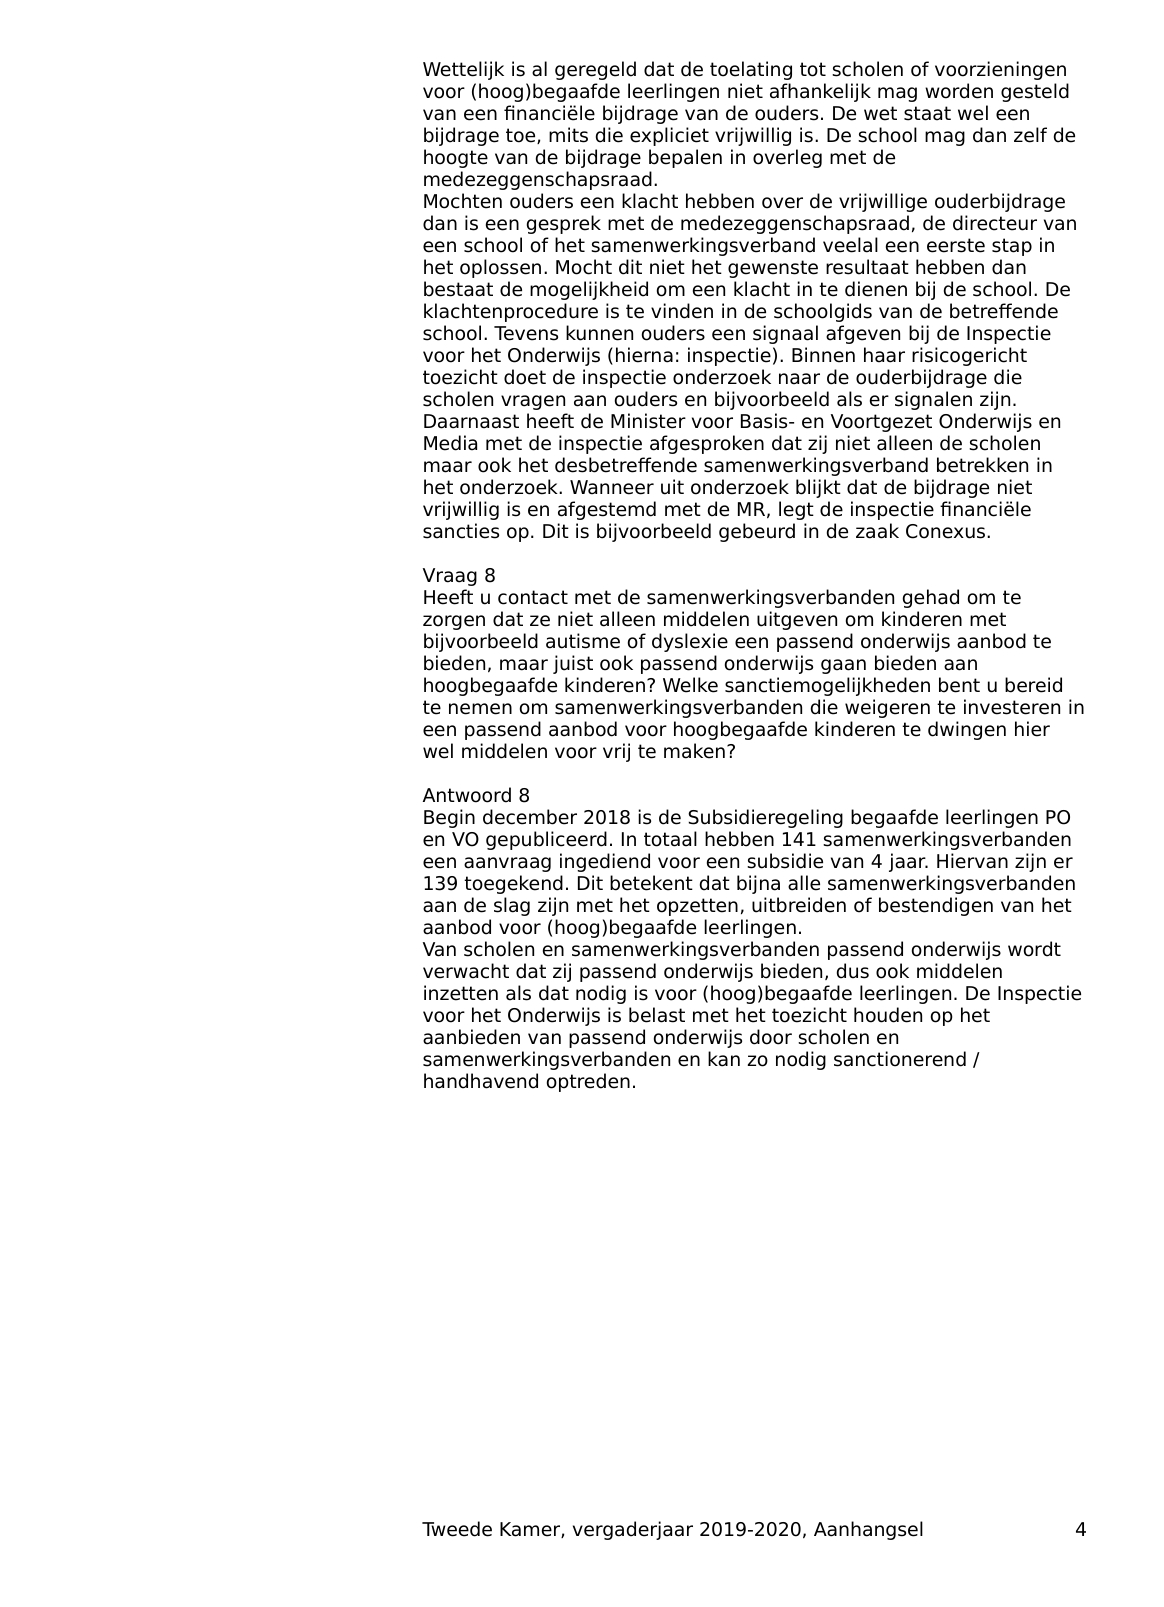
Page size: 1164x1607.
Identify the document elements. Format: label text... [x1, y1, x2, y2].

text Heeft u contact met de samenwerkingsverbanden gehad om te zorgen dat ze niet alleen middelen uitgeven om kinderen met bijvoorbeeld autisme of dyslexie een passend onderwijs aanbod te bieden, maar juist ook passend onderwijs gaan bieden aan hoogbegaafde kinderen? Welke sanctiemogelijkheden bent u bereid te nemen om samenwerkingsverbanden die weigeren te investeren in een passend aanbod voor hoogbegaafde kinderen te dwingen hier wel middelen voor vrij te maken? [422, 587, 1087, 763]
text Wettelijk is al geregeld dat de toelating tot scholen of voorzieningen voor (hoog)begaafde leerlingen niet afhankelijk mag worden gesteld van een financiële bijdrage van de ouders. De wet staat wel een bijdrage toe, mits die expliciet vrijwillig is. De school mag dan zelf de hoogte van de bijdrage bepalen in overleg met de medezeggenschapsraad. [422, 59, 1087, 191]
text Antwoord 8 [422, 785, 1087, 807]
text Vraag 8 [422, 565, 1087, 587]
text Van scholen en samenwerkingsverbanden passend onderwijs wordt verwacht dat zij passend onderwijs bieden, dus ook middelen inzetten als dat nodig is voor (hoog)begaafde leerlingen. De Inspectie voor het Onderwijs is belast met het toezicht houden op het aanbieden van passend onderwijs door scholen en samenwerkingsverbanden en kan zo nodig sanctionerend / handhavend optreden. [422, 939, 1087, 1092]
text Mochten ouders een klacht hebben over de vrijwillige ouderbijdrage dan is een gesprek met de medezeggenschapsraad, de directeur van een school of het samenwerkingsverband veelal een eerste stap in het oplossen. Mocht dit niet het gewenste resultaat hebben dan bestaat de mogelijkheid om een klacht in te dienen bij de school. De klachtenprocedure is te vinden in de schoolgids van de betreffende school. Tevens kunnen ouders een signaal afgeven bij de Inspectie voor het Onderwijs (hierna: inspectie). Binnen haar risicogericht toezicht doet de inspectie onderzoek naar de ouderbijdrage die scholen vragen aan ouders en bijvoorbeeld als er signalen zijn. Daarnaast heeft de Minister voor Basis- en Voortgezet Onderwijs en Media met de inspectie afgesproken dat zij niet alleen de scholen maar ook het desbetreffende samenwerkingsverband betrekken in het onderzoek. Wanneer uit onderzoek blijkt dat de bijdrage niet vrijwillig is en afgestemd met de MR, legt de inspectie financiële sancties op. Dit is bijvoorbeeld gebeurd in de zaak Conexus. [422, 191, 1087, 543]
text Begin december 2018 is de Subsidieregeling begaafde leerlingen PO en VO gepubliceerd. In totaal hebben 141 samenwerkingsverbanden een aanvraag ingediend voor een subsidie van 4 jaar. Hiervan zijn er 139 toegekend. Dit betekent dat bijna alle samenwerkingsverbanden aan de slag zijn met het opzetten, uitbreiden of bestendigen van het aanbod voor (hoog)begaafde leerlingen. [422, 807, 1087, 939]
